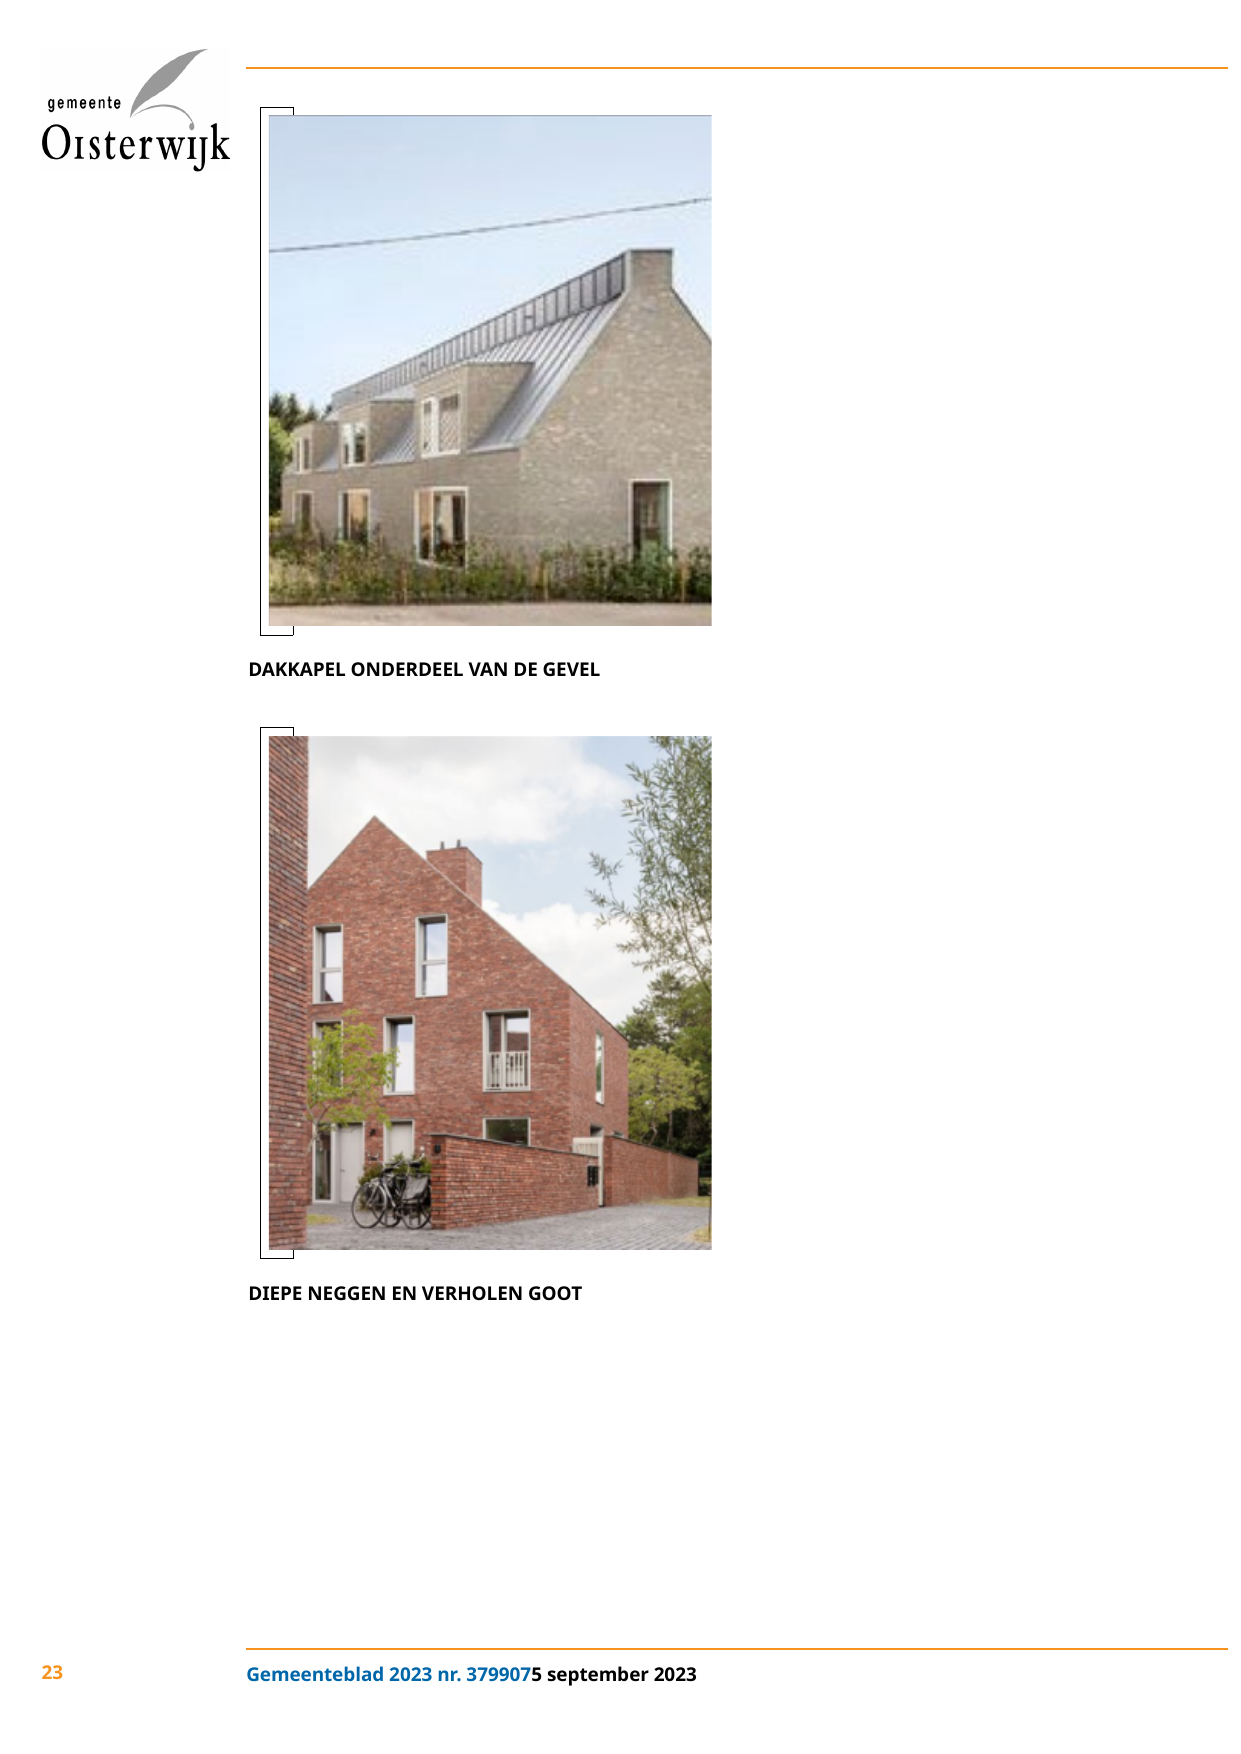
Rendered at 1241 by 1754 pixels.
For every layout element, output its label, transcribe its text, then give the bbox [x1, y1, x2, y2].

text DAKKAPEL ONDERDEEL VAN DE GEVEL [248, 656, 1152, 682]
picture [41, 47, 231, 172]
picture [268, 736, 712, 1250]
text DIEPE NEGGEN EN VERHOLEN GOOT [248, 1280, 1152, 1305]
picture [268, 115, 712, 626]
